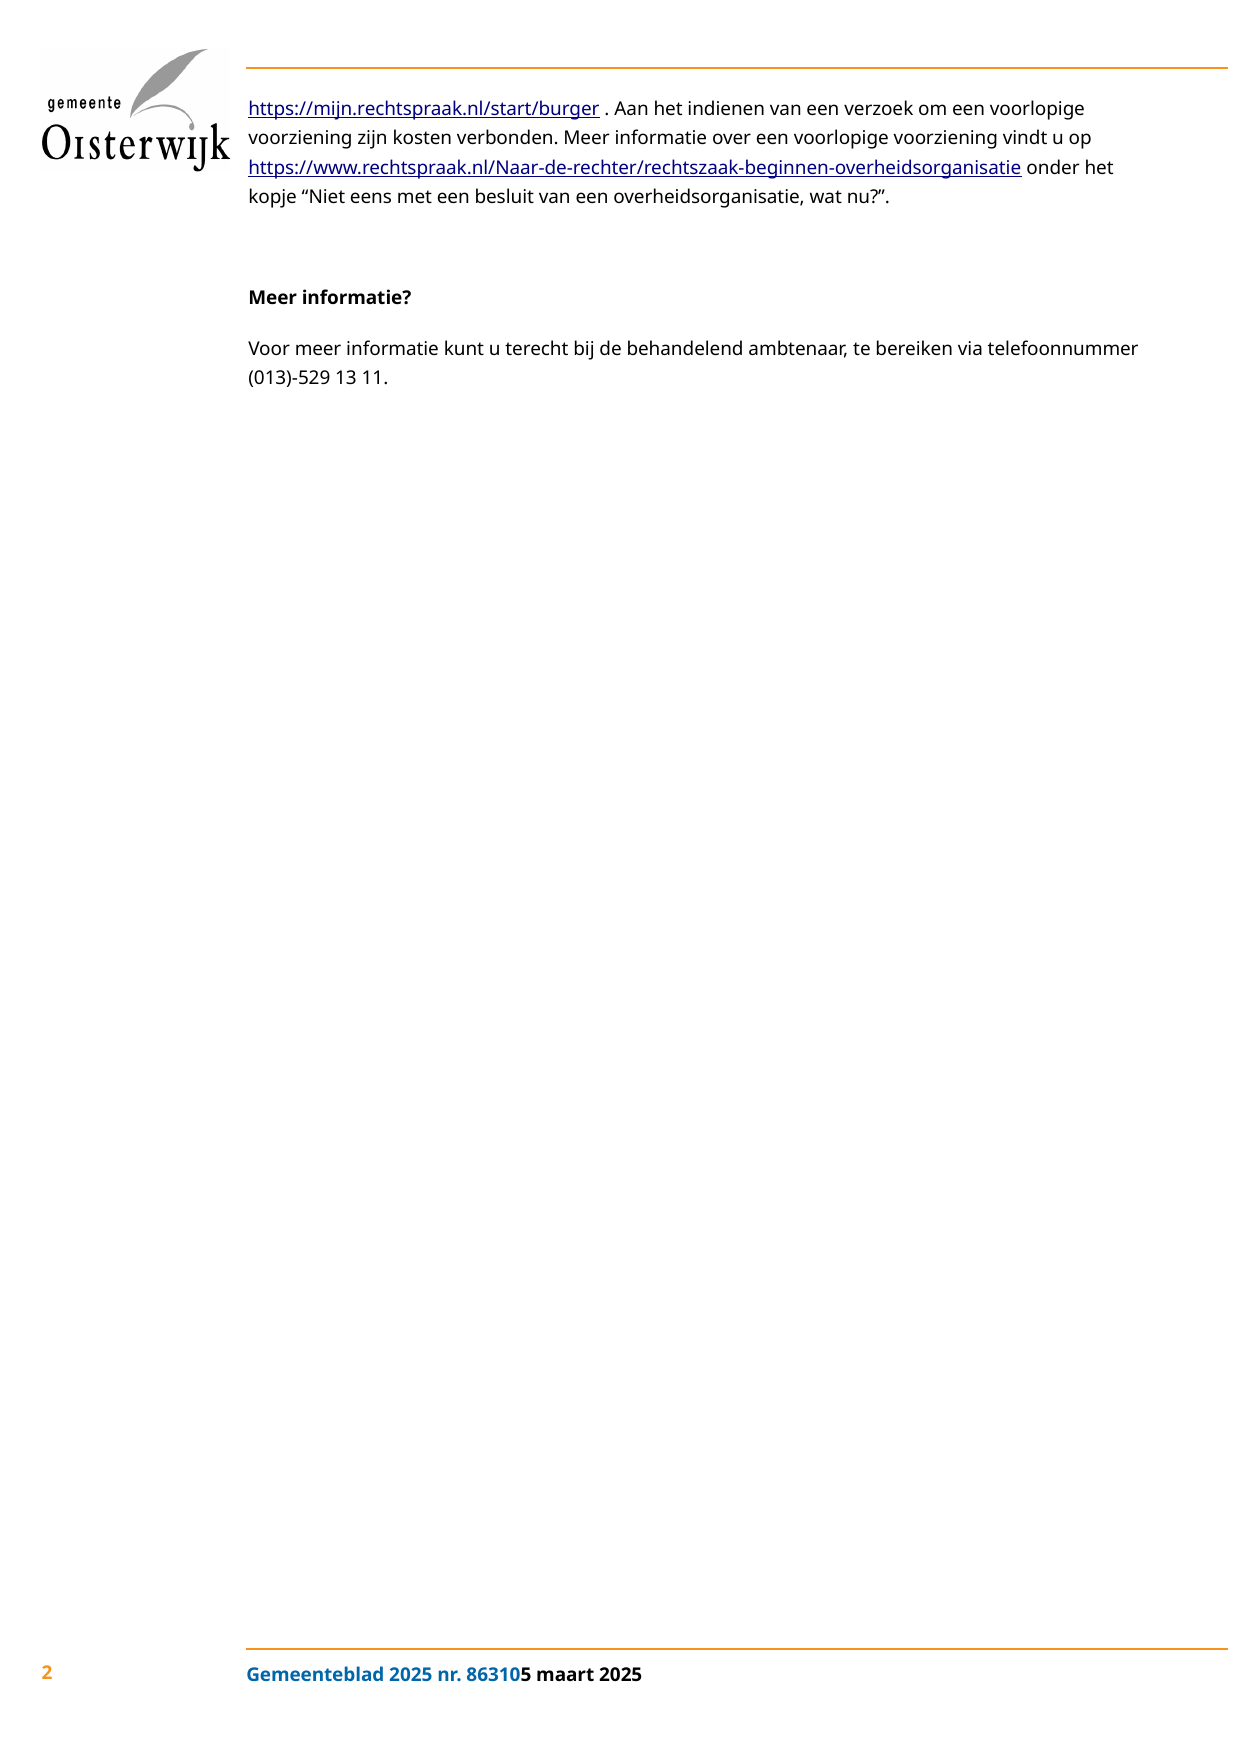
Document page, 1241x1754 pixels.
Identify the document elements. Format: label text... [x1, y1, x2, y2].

picture [41, 47, 231, 172]
text Meer informatie? [248, 284, 1152, 310]
text https://mijn.rechtspraak.nl/start/burger . Aan het indienen van een verzoek om een voorlopige voorziening zijn kosten verbonden. Meer informatie over een voorlopige voorziening vindt u op https://www.rechtspraak.nl/Naar-de-rechter/rechtszaak-beginnen-overheidsorganisatie onder het kopje “Niet eens met een besluit van een overheidsorganisatie, wat nu?”. [248, 95, 1152, 209]
text Voor meer informatie kunt u terecht bij de behandelend ambtenaar, te bereiken via telefoonnummer (013)-529 13 11. [248, 335, 1152, 390]
